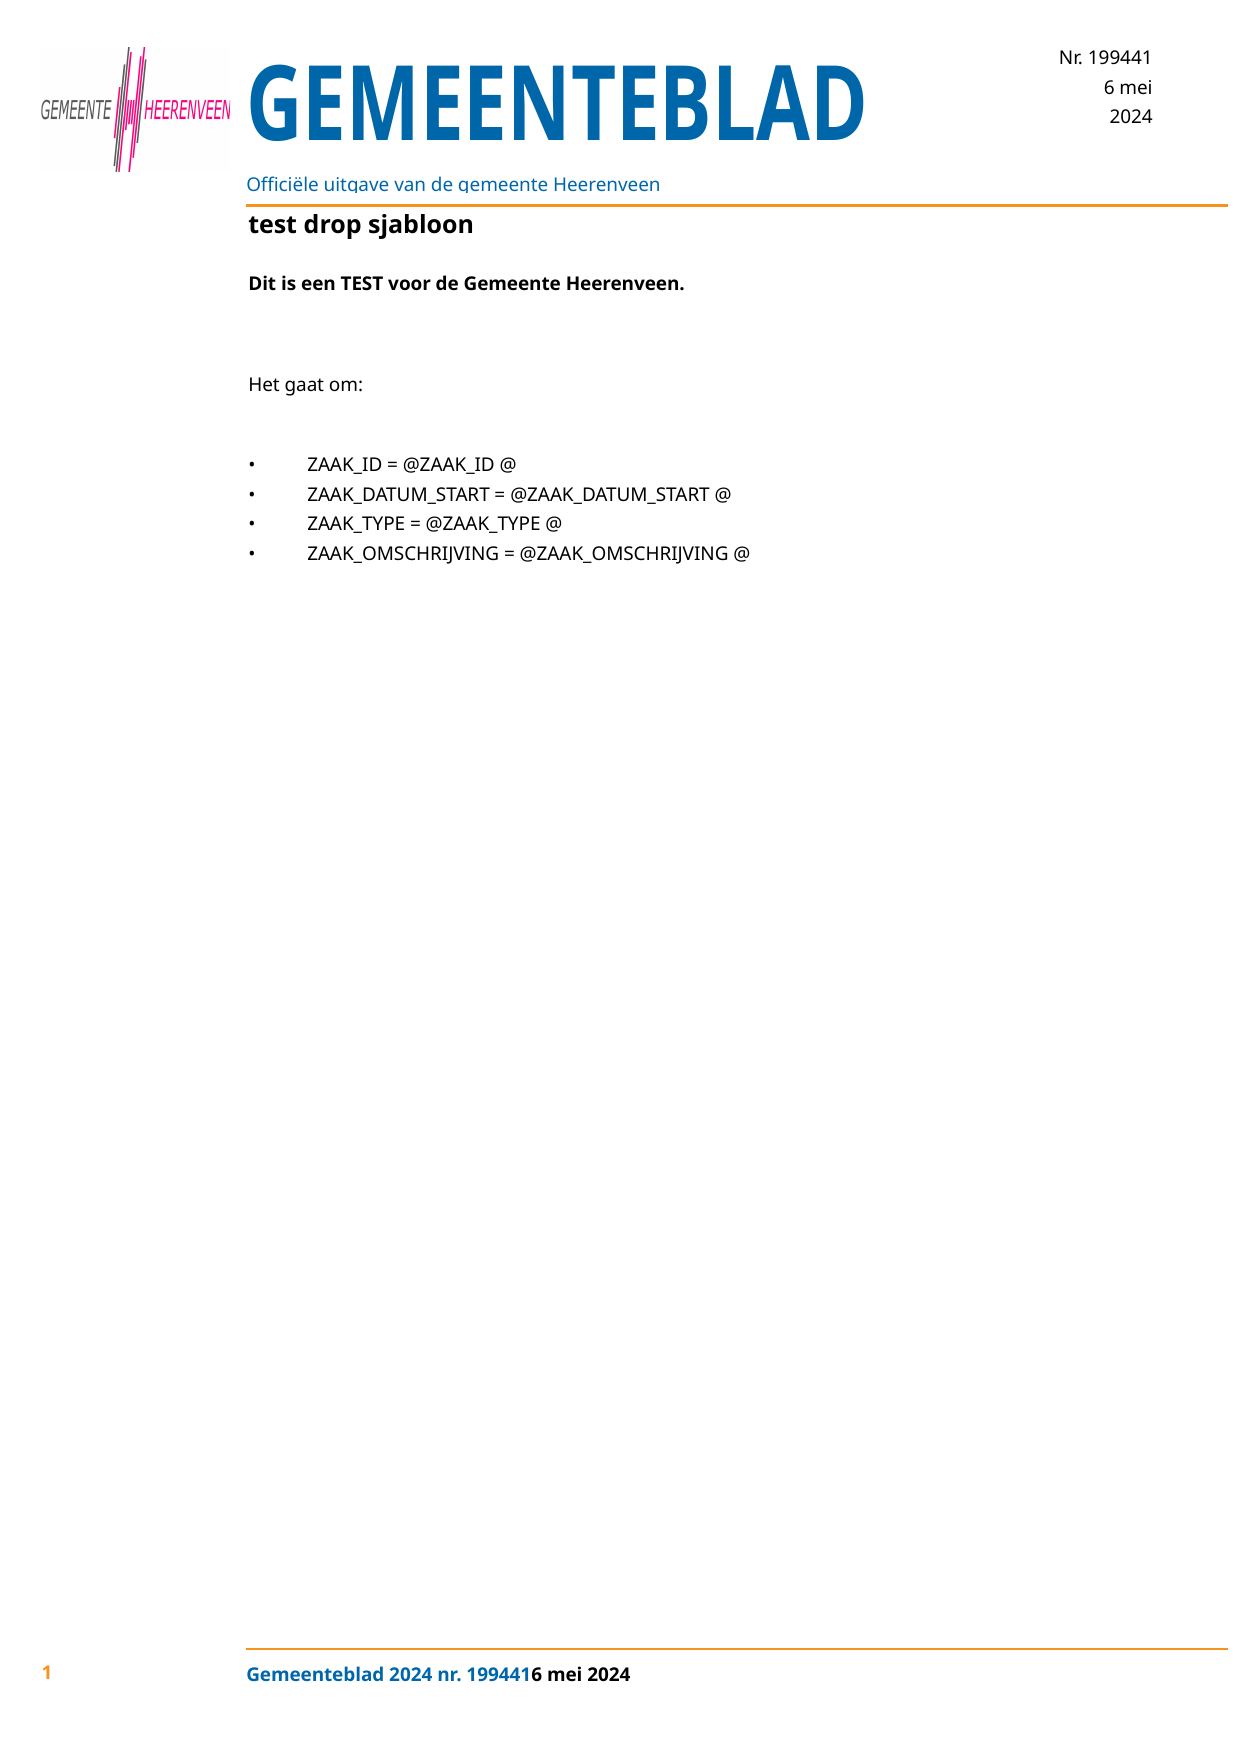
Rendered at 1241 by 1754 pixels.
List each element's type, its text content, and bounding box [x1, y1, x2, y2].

list ZAAK_ID = @ZAAK_ID @ [248, 451, 1152, 477]
picture [41, 47, 231, 172]
list ZAAK_TYPE = @ZAAK_TYPE @ [248, 510, 1152, 536]
text Dit is een TEST voor de Gemeente Heerenveen. [248, 270, 1152, 296]
list ZAAK_OMSCHRIJVING = @ZAAK_OMSCHRIJVING @ [248, 540, 1152, 566]
list ZAAK_DATUM_START = @ZAAK_DATUM_START @ [248, 481, 1152, 506]
text Het gaat om: [248, 371, 1152, 397]
text test drop sjabloon [248, 207, 1152, 241]
